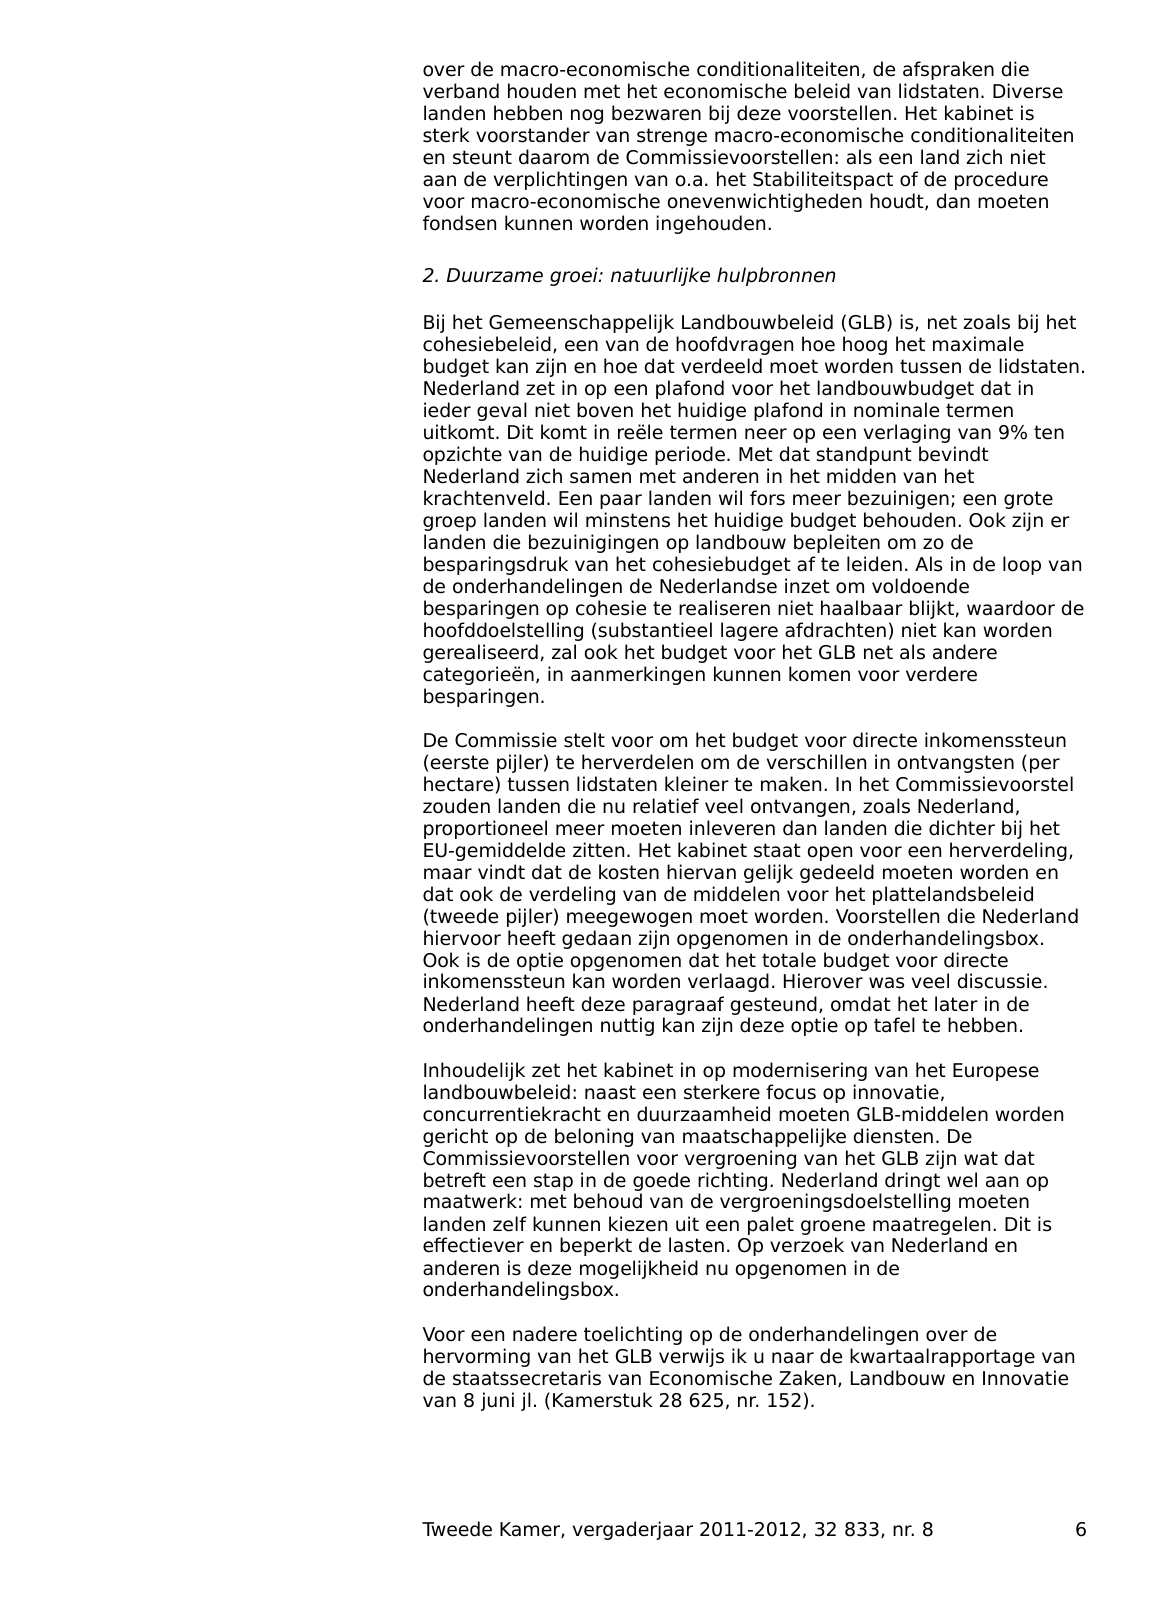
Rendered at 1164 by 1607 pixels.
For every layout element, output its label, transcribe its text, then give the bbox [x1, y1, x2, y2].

text De Commissie stelt voor om het budget voor directe inkomenssteun (eerste pijler) te herverdelen om de verschillen in ontvangsten (per hectare) tussen lidstaten kleiner te maken. In het Commissievoorstel zouden landen die nu relatief veel ontvangen, zoals Nederland, proportioneel meer moeten inleveren dan landen die dichter bij het EU-gemiddelde zitten. Het kabinet staat open voor een herverdeling, maar vindt dat de kosten hiervan gelijk gedeeld moeten worden en dat ook de verdeling van de middelen voor het plattelandsbeleid (tweede pijler) meegewogen moet worden. Voorstellen die Nederland hiervoor heeft gedaan zijn opgenomen in de onderhandelingsbox. Ook is de optie opgenomen dat het totale budget voor directe inkomenssteun kan worden verlaagd. Hierover was veel discussie. Nederland heeft deze paragraaf gesteund, omdat het later in de onderhandelingen nuttig kan zijn deze optie op tafel te hebben. [422, 730, 1087, 1037]
text Voor een nadere toelichting op de onderhandelingen over de hervorming van het GLB verwijs ik u naar de kwartaalrapportage van de staatssecretaris van Economische Zaken, Landbouw en Innovatie van 8 juni jl. (Kamerstuk 28 625, nr. 152). [422, 1323, 1087, 1411]
text Bij het Gemeenschappelijk Landbouwbeleid (GLB) is, net zoals bij het cohesiebeleid, een van de hoofdvragen hoe hoog het maximale budget kan zijn en hoe dat verdeeld moet worden tussen de lidstaten. Nederland zet in op een plafond voor het landbouwbudget dat in ieder geval niet boven het huidige plafond in nominale termen uitkomt. Dit komt in reële termen neer op een verlaging van 9% ten opzichte van de huidige periode. Met dat standpunt bevindt Nederland zich samen met anderen in het midden van het krachtenveld. Een paar landen wil fors meer bezuinigen; een grote groep landen wil minstens het huidige budget behouden. Ook zijn er landen die bezuinigingen op landbouw bepleiten om zo de besparingsdruk van het cohesiebudget af te leiden. Als in de loop van de onderhandelingen de Nederlandse inzet om voldoende besparingen op cohesie te realiseren niet haalbaar blijkt, waardoor de hoofddoelstelling (substantieel lagere afdrachten) niet kan worden gerealiseerd, zal ook het budget voor het GLB net als andere categorieën, in aanmerkingen kunnen komen voor verdere besparingen. [422, 312, 1087, 707]
text Inhoudelijk zet het kabinet in op modernisering van het Europese landbouwbeleid: naast een sterkere focus op innovatie, concurrentiekracht en duurzaamheid moeten GLB-middelen worden gericht op de beloning van maatschappelijke diensten. De Commissievoorstellen voor vergroening van het GLB zijn wat dat betreft een stap in de goede richting. Nederland dringt wel aan op maatwerk: met behoud van de vergroeningsdoelstelling moeten landen zelf kunnen kiezen uit een palet groene maatregelen. Dit is effectiever en beperkt de lasten. Op verzoek van Nederland en anderen is deze mogelijkheid nu opgenomen in de onderhandelingsbox. [422, 1059, 1087, 1301]
text over de macro-economische conditionaliteiten, de afspraken die verband houden met het economische beleid van lidstaten. Diverse landen hebben nog bezwaren bij deze voorstellen. Het kabinet is sterk voorstander van strenge macro-economische conditionaliteiten en steunt daarom de Commissievoorstellen: als een land zich niet aan de verplichtingen van o.a. het Stabiliteitspact of de procedure voor macro-economische onevenwichtigheden houdt, dan moeten fondsen kunnen worden ingehouden. [422, 59, 1087, 235]
subtitle 2. Duurzame groei: natuurlijke hulpbronnen [422, 265, 1087, 287]
